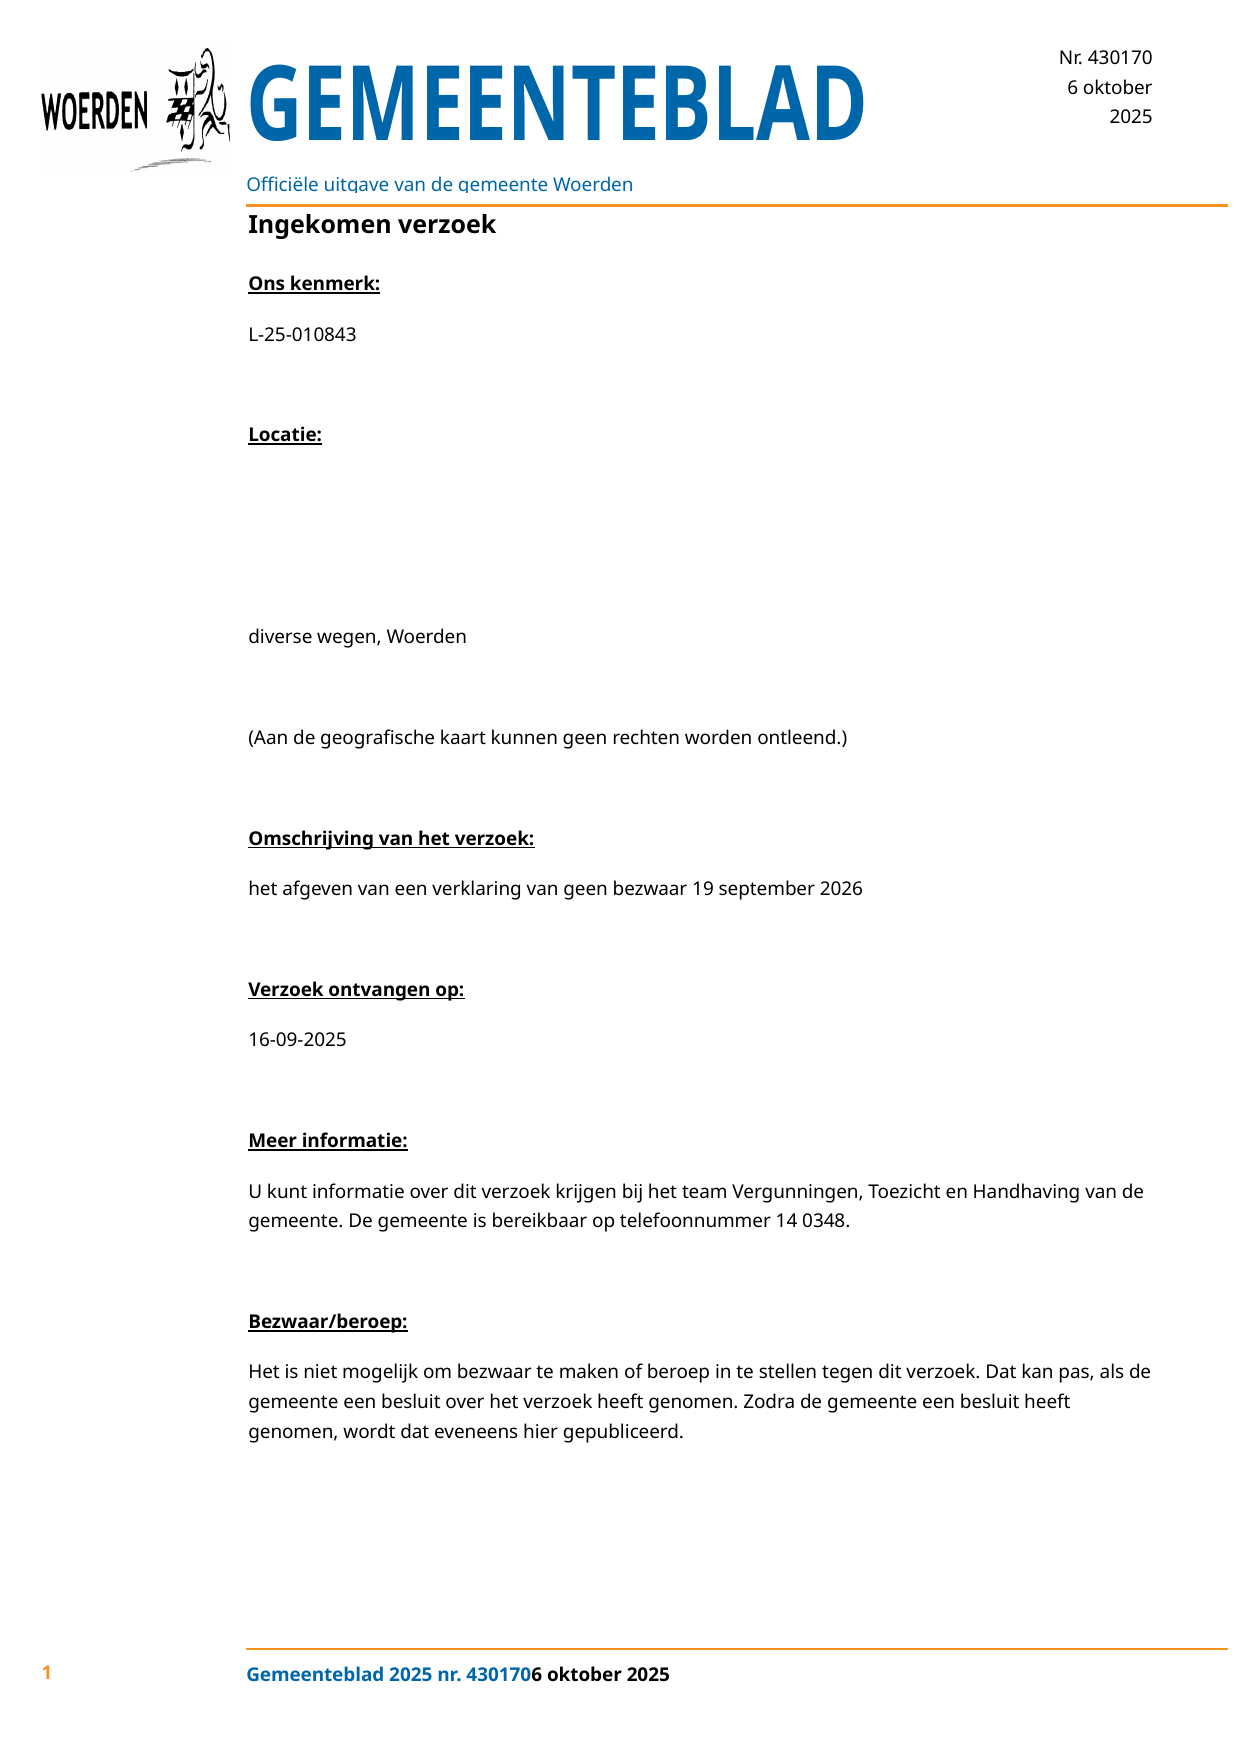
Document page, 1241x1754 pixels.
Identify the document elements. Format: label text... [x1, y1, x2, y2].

text Omschrijving van het verzoek: [248, 825, 1152, 851]
text Meer informatie: [248, 1127, 1152, 1153]
text (Aan de geografische kaart kunnen geen rechten worden ontleend.) [248, 724, 1152, 750]
text Verzoek ontvangen op: [248, 976, 1152, 1002]
text Locatie: [248, 422, 1152, 447]
text Ons kenmerk: [248, 270, 1152, 296]
text Het is niet mogelijk om bezwaar te maken of beroep in te stellen tegen dit verzoek. Dat kan pas, als de gemeente een besluit over het verzoek heeft genomen. Zodra de gemeente een besluit heeft genomen, wordt dat eveneens hier gepubliceerd. [248, 1359, 1152, 1443]
text U kunt informatie over dit verzoek krijgen bij het team Vergunningen, Toezicht en Handhaving van de gemeente. De gemeente is bereikbaar op telefoonnummer 14 0348. [248, 1178, 1152, 1233]
text 16-09-2025 [248, 1027, 1152, 1052]
text Bezwaar/beroep: [248, 1308, 1152, 1334]
text het afgeven van een verklaring van geen bezwaar 19 september 2026 [248, 875, 1152, 901]
text diverse wegen, Woerden [248, 623, 1152, 649]
text L-25-010843 [248, 321, 1152, 346]
text Ingekomen verzoek [248, 207, 1152, 241]
picture [41, 47, 231, 172]
